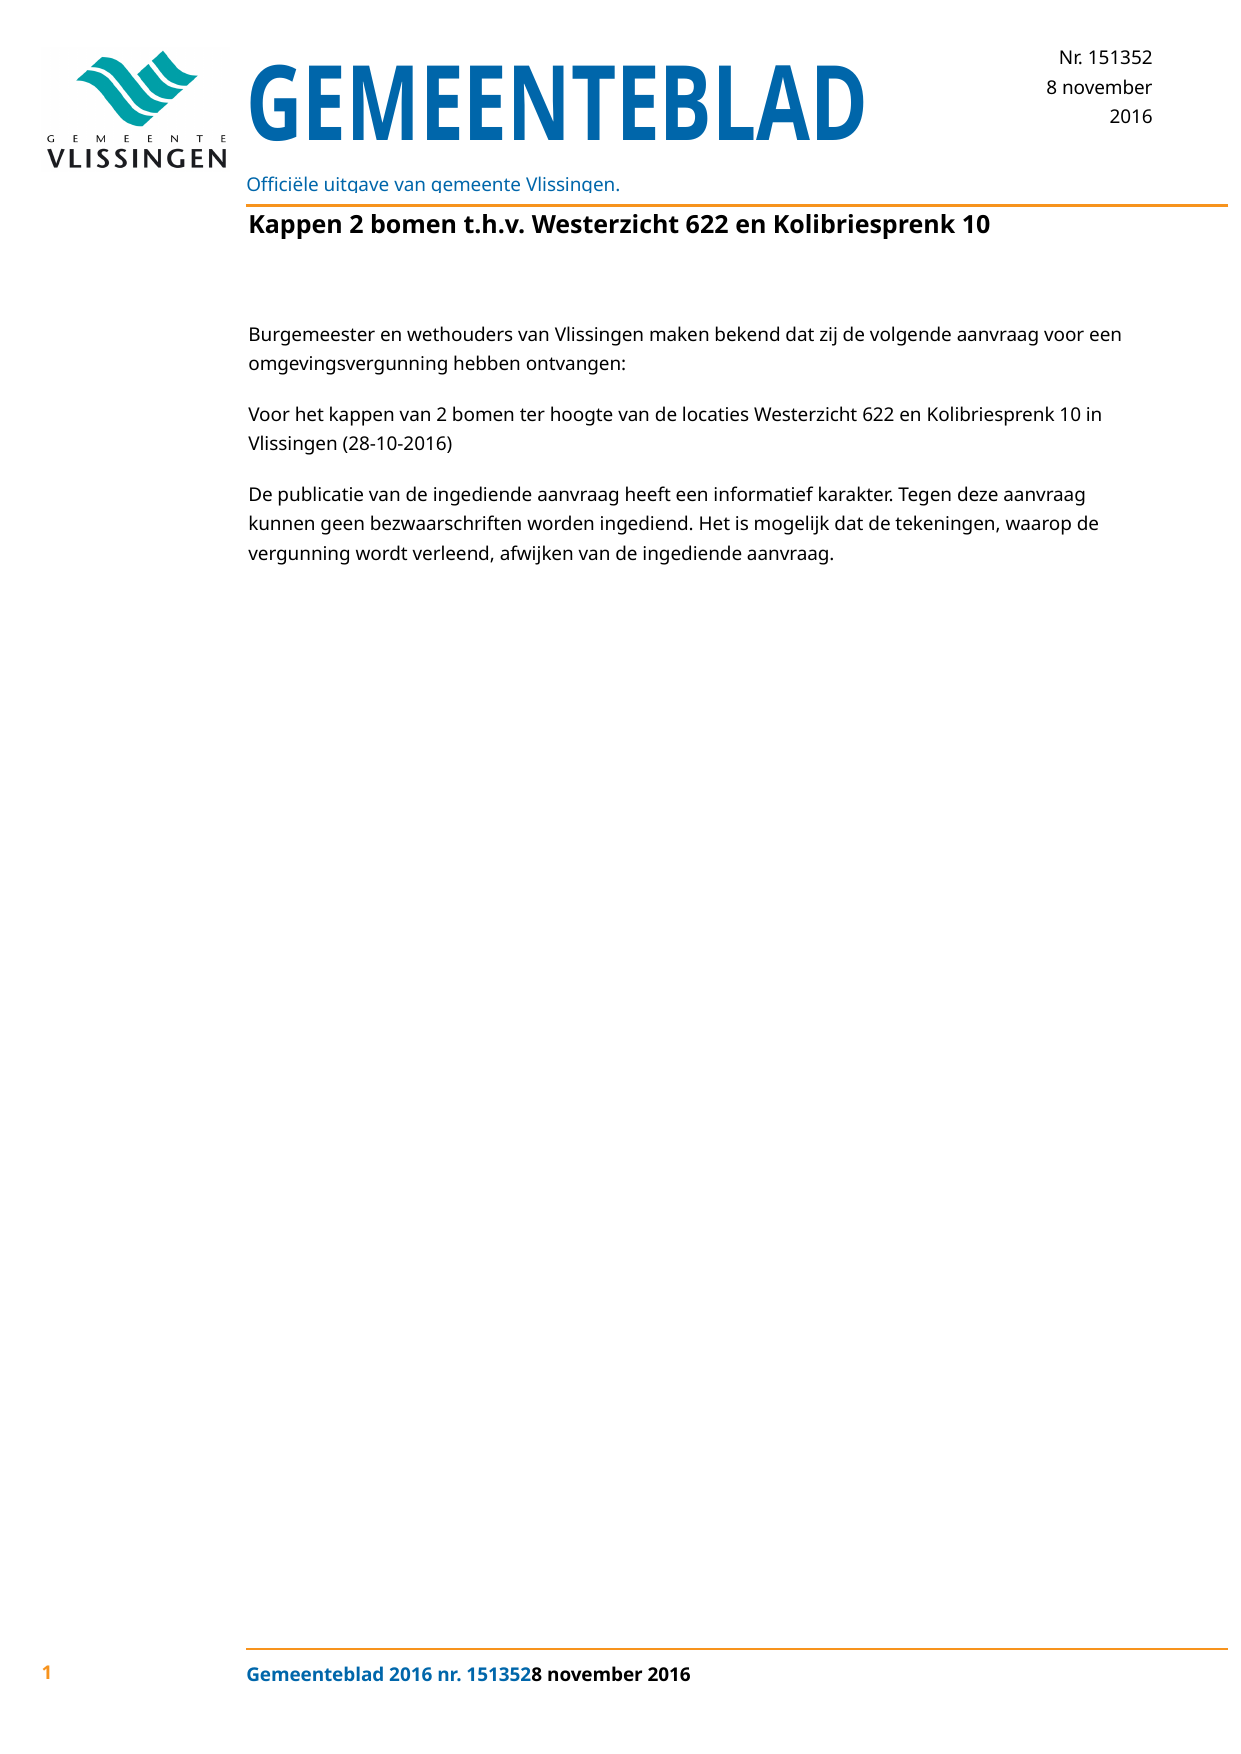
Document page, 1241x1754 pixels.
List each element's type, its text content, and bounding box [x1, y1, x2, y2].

text De publicatie van de ingediende aanvraag heeft een informatief karakter. Tegen deze aanvraag kunnen geen bezwaarschriften worden ingediend. Het is mogelijk dat de tekeningen, waarop de vergunning wordt verleend, afwijken van de ingediende aanvraag. [248, 481, 1152, 566]
text Voor het kappen van 2 bomen ter hoogte van de locaties Westerzicht 622 en Kolibriesprenk 10 in Vlissingen (28-10-2016) [248, 401, 1152, 456]
picture [41, 47, 231, 172]
text Kappen 2 bomen t.h.v. Westerzicht 622 en Kolibriesprenk 10 [248, 207, 1152, 241]
text Burgemeester en wethouders van Vlissingen maken bekend dat zij de volgende aanvraag voor een omgevingsvergunning hebben ontvangen: [248, 321, 1152, 376]
